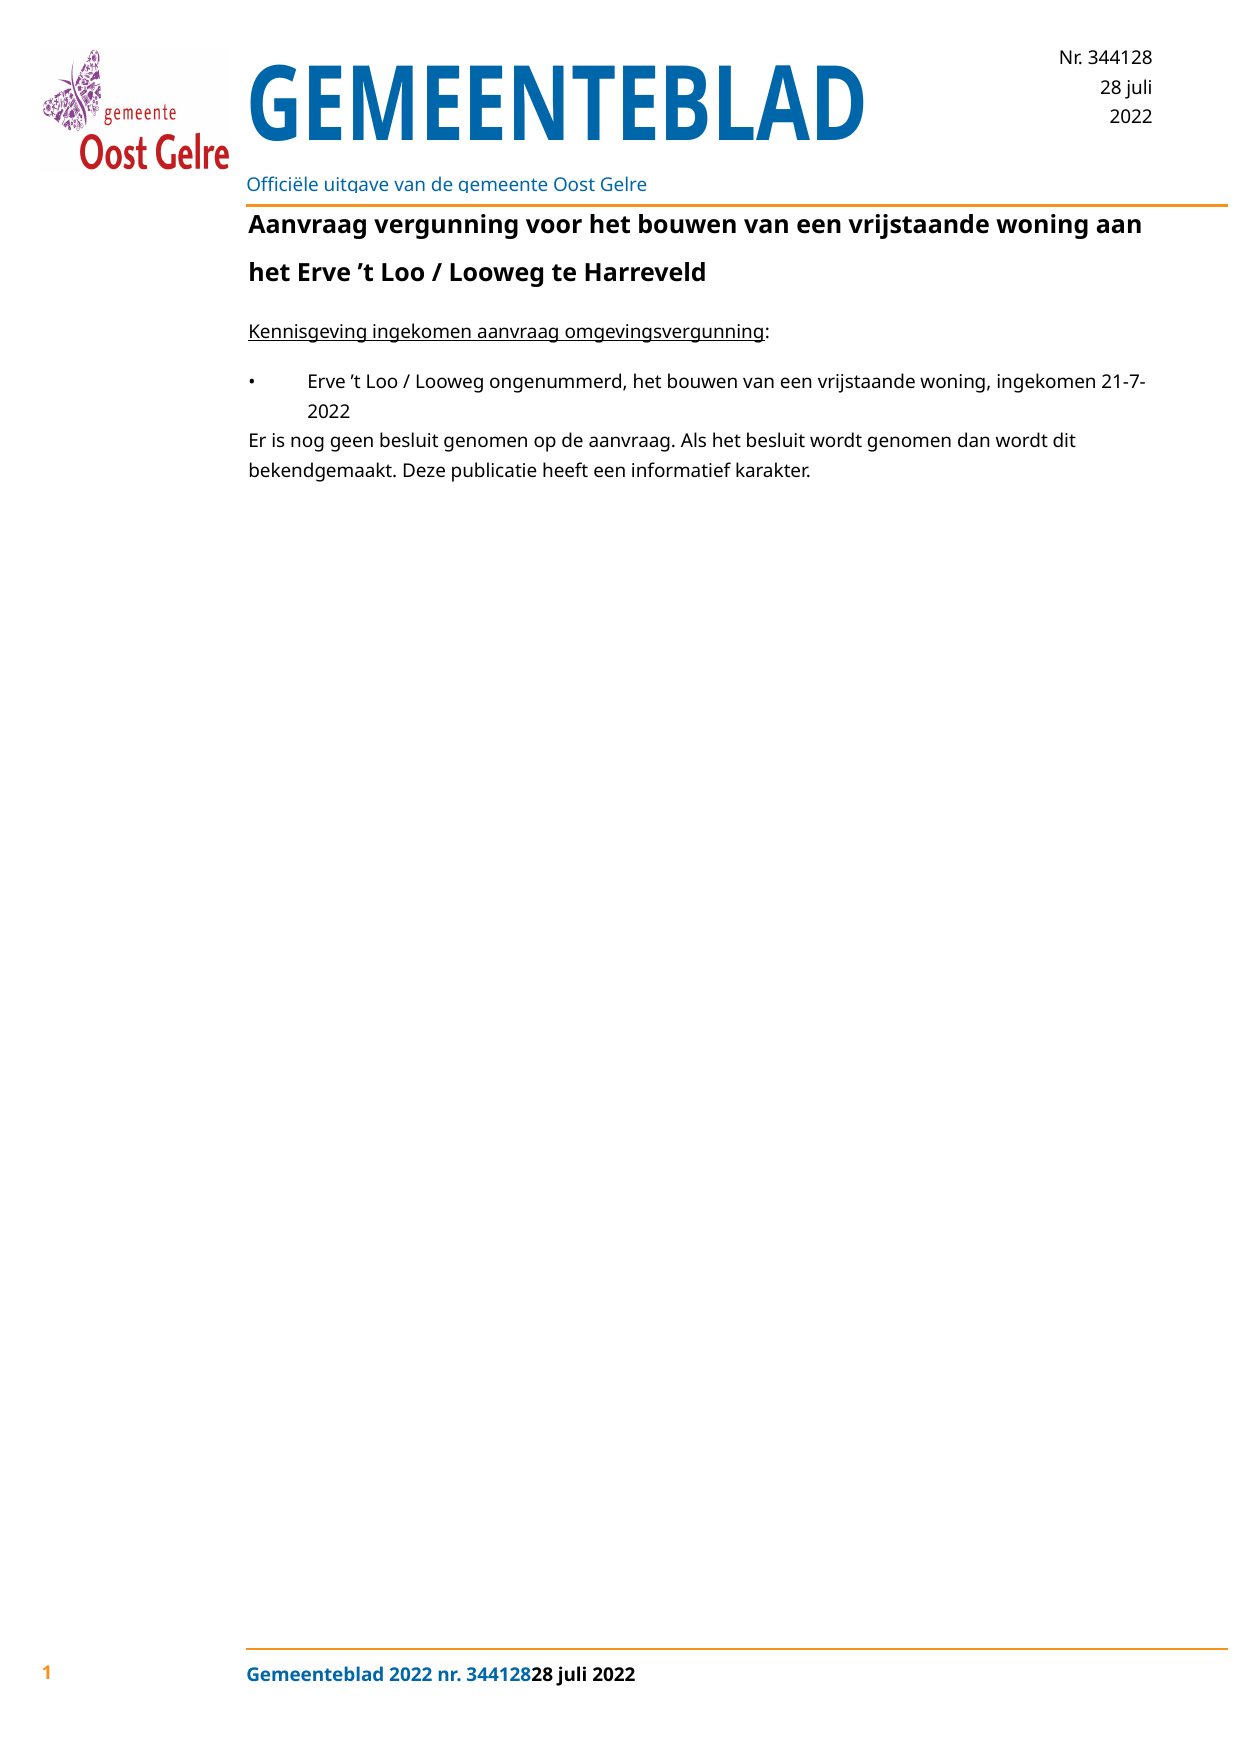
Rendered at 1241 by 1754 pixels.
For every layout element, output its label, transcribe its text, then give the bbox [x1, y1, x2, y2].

text Er is nog geen besluit genomen op de aanvraag. Als het besluit wordt genomen dan wordt dit bekendgemaakt. Deze publicatie heeft een informatief karakter. [248, 427, 1152, 483]
list Erve ’t Loo / Looweg ongenummerd, het bouwen van een vrijstaande woning, ingekomen 21-7-2022 [248, 368, 1152, 424]
text Kennisgeving ingekomen aanvraag omgevingsvergunning: [248, 318, 1152, 344]
text Aanvraag vergunning voor het bouwen van een vrijstaande woning aan het Erve ’t Loo / Looweg te Harreveld [248, 207, 1152, 288]
picture [41, 47, 231, 172]
